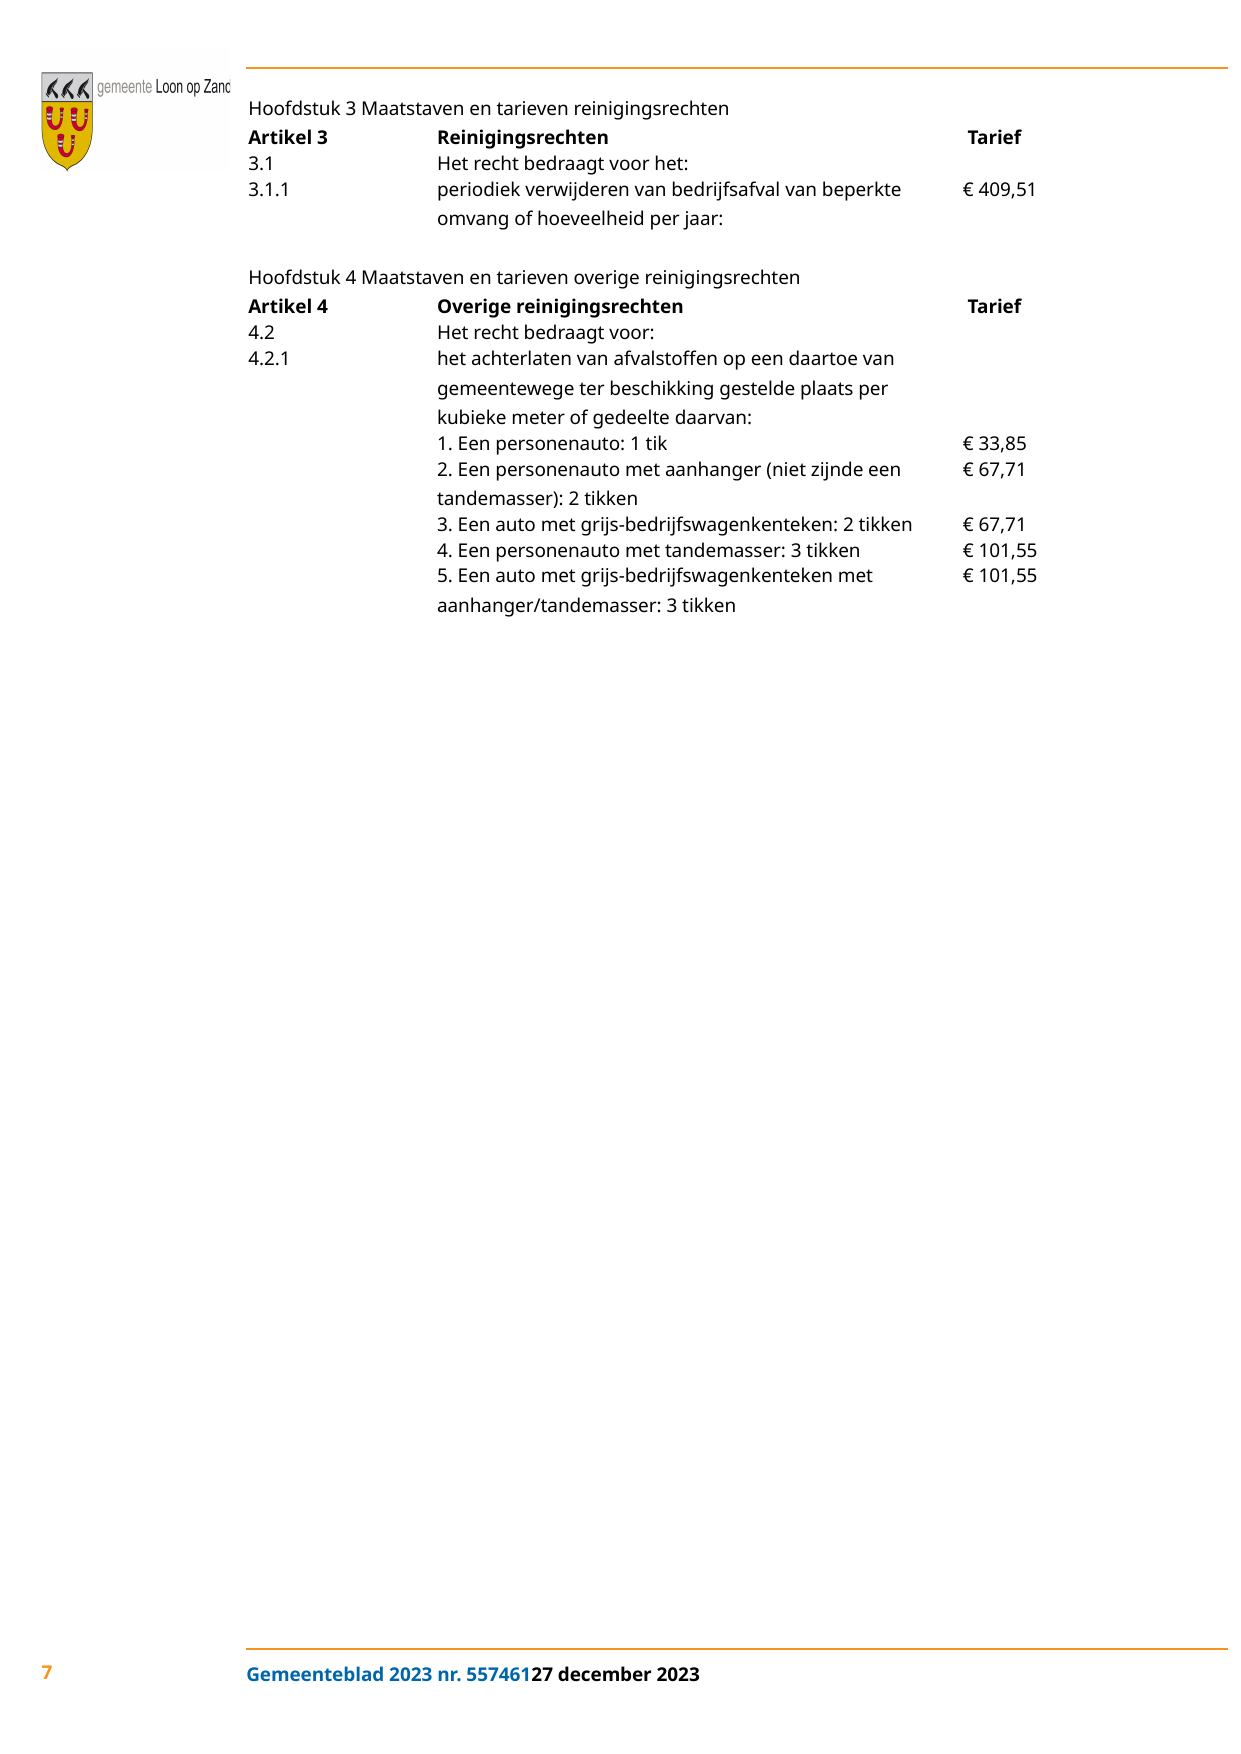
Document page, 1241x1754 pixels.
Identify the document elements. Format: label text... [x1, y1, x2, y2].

table_cell [963, 320, 1152, 345]
table_cell [248, 430, 437, 456]
table_header Overige reinigingsrechten [437, 294, 963, 319]
table_cell [248, 563, 437, 618]
table_cell 4.2 [248, 320, 437, 345]
picture [41, 47, 231, 172]
table_header Tarief [963, 125, 1152, 150]
table_cell 4.2.1 [248, 345, 437, 430]
table_header Artikel 3 [248, 125, 437, 150]
table_cell 4. Een personenauto met tandemasser: 3 tikken [437, 537, 963, 563]
text Hoofdstuk 4 Maatstaven en tarieven overige reinigingsrechten [248, 264, 1152, 290]
table_cell [248, 537, 437, 563]
table_cell het achterlaten van afvalstoffen op een daartoe van gemeentewege ter beschikking gestelde plaats per kubieke meter of gedeelte daarvan: [437, 345, 963, 430]
table_header Tarief [963, 294, 1152, 319]
table_cell 3. Een auto met grijs-bedrijfswagenkenteken: 2 tikken [437, 511, 963, 537]
table_header Artikel 4 [248, 294, 437, 319]
table_cell € 101,55 [963, 537, 1152, 563]
table_cell 3.1 [248, 150, 437, 176]
table_cell 5. Een auto met grijs-bedrijfswagenkenteken met aanhanger/tandemasser: 3 tikken [437, 563, 963, 618]
text Hoofdstuk 3 Maatstaven en tarieven reinigingsrechten [248, 95, 1152, 121]
table_cell € 67,71 [963, 511, 1152, 537]
table_cell 2. Een personenauto met aanhanger (niet zijnde een tandemasser): 2 tikken [437, 456, 963, 511]
table_cell periodiek verwijderen van bedrijfsafval van beperkte omvang of hoeveelheid per jaar: [437, 176, 963, 231]
table_cell € 67,71 [963, 456, 1152, 511]
table_cell Het recht bedraagt voor het: [437, 150, 963, 176]
table_cell Het recht bedraagt voor: [437, 320, 963, 345]
table_cell [248, 456, 437, 511]
table_cell [963, 345, 1152, 430]
table_cell [963, 150, 1152, 176]
table_cell € 409,51 [963, 176, 1152, 231]
table_header Reinigingsrechten [437, 125, 963, 150]
table_cell 3.1.1 [248, 176, 437, 231]
table_cell € 33,85 [963, 430, 1152, 456]
table_cell 1. Een personenauto: 1 tik [437, 430, 963, 456]
table_cell € 101,55 [963, 563, 1152, 618]
table_cell [248, 511, 437, 537]
